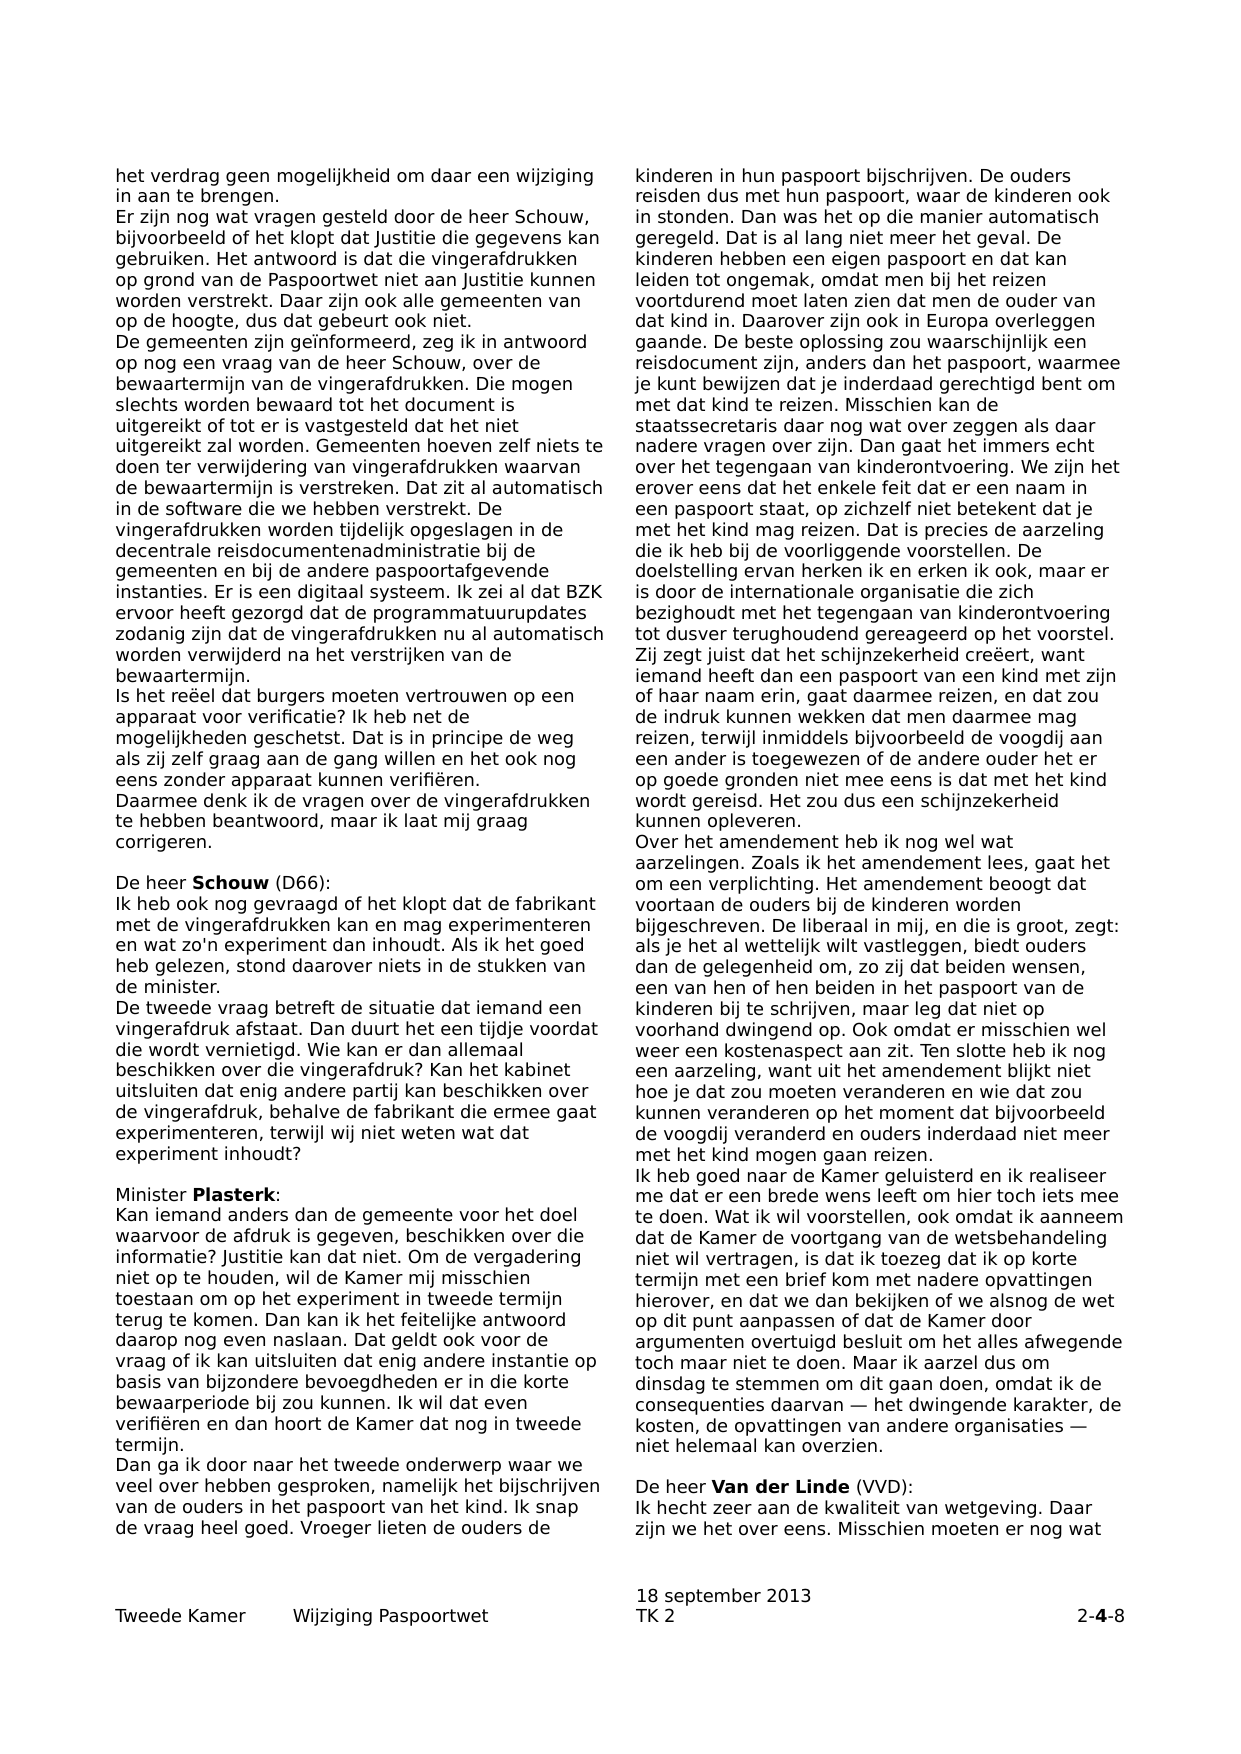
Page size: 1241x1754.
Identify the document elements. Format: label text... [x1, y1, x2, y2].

text Ik heb goed naar de Kamer geluisterd en ik realiseer me dat er een brede wens leeft om hier toch iets mee te doen. Wat ik wil voorstellen, ook omdat ik aanneem dat de Kamer de voortgang van de wetsbehandeling niet wil vertragen, is dat ik toezeg dat ik op korte termijn met een brief kom met nadere opvattingen hierover, en dat we dan bekijken of we alsnog de wet op dit punt aanpassen of dat de Kamer door argumenten overtuigd besluit om het alles afwegende toch maar niet te doen. Maar ik aarzel dus om dinsdag te stemmen om dit gaan doen, omdat ik de consequenties daarvan — het dwingende karakter, de kosten, de opvattingen van andere organisaties — niet helemaal kan overzien. [635, 1165, 1125, 1457]
text De gemeenten zijn geïnformeerd, zeg ik in antwoord op nog een vraag van de heer Schouw, over de bewaartermijn van de vingerafdrukken. Die mogen slechts worden bewaard tot het document is uitgereikt of tot er is vastgesteld dat het niet uitgereikt zal worden. Gemeenten hoeven zelf niets te doen ter verwijdering van vingerafdrukken waarvan de bewaartermijn is verstreken. Dat zit al automatisch in de software die we hebben verstrekt. De vingerafdrukken worden tijdelijk opgeslagen in de decentrale reisdocumentenadministratie bij de gemeenten en bij de andere paspoortafgevende instanties. Er is een digitaal systeem. Ik zei al dat BZK ervoor heeft gezorgd dat de programmatuurupdates zodanig zijn dat de vingerafdrukken nu al automatisch worden verwijderd na het verstrijken van de bewaartermijn. [115, 332, 605, 686]
text De heer Schouw (D66): [115, 873, 605, 893]
text Is het reëel dat burgers moeten vertrouwen op een apparaat voor verificatie? Ik heb net de mogelijkheden geschetst. Dat is in principe de weg als zij zelf graag aan de gang willen en het ook nog eens zonder apparaat kunnen verifiëren. [115, 686, 605, 790]
text De heer Van der Linde (VVD): [635, 1477, 1125, 1498]
text Ik hecht zeer aan de kwaliteit van wetgeving. Daar zijn we het over eens. Misschien moeten er nog wat [635, 1498, 1125, 1539]
text kinderen in hun paspoort bijschrijven. De ouders reisden dus met hun paspoort, waar de kinderen ook in stonden. Dan was het op die manier automatisch geregeld. Dat is al lang niet meer het geval. De kinderen hebben een eigen paspoort en dat kan leiden tot ongemak, omdat men bij het reizen voortdurend moet laten zien dat men de ouder van dat kind in. Daarover zijn ook in Europa overleggen gaande. De beste oplossing zou waarschijnlijk een reisdocument zijn, anders dan het paspoort, waarmee je kunt bewijzen dat je inderdaad gerechtigd bent om met dat kind te reizen. Misschien kan de staatssecretaris daar nog wat over zeggen als daar nadere vragen over zijn. Dan gaat het immers echt over het tegengaan van kinderontvoering. We zijn het erover eens dat het enkele feit dat er een naam in een paspoort staat, op zichzelf niet betekent dat je met het kind mag reizen. Dat is precies de aarzeling die ik heb bij de voorliggende voorstellen. De doelstelling ervan herken ik en erken ik ook, maar er is door de internationale organisatie die zich bezighoudt met het tegengaan van kinderontvoering tot dusver terughoudend gereageerd op het voorstel. Zij zegt juist dat het schijnzekerheid creëert, want iemand heeft dan een paspoort van een kind met zijn of haar naam erin, gaat daarmee reizen, en dat zou de indruk kunnen wekken dat men daarmee mag reizen, terwijl inmiddels bijvoorbeeld de voogdij aan een ander is toegewezen of de andere ouder het er op goede gronden niet mee eens is dat met het kind wordt gereisd. Het zou dus een schijnzekerheid kunnen opleveren. [635, 165, 1125, 832]
text Daarmee denk ik de vragen over de vingerafdrukken te hebben beantwoord, maar ik laat mij graag corrigeren. [115, 790, 605, 853]
text De tweede vraag betreft de situatie dat iemand een vingerafdruk afstaat. Dan duurt het een tijdje voordat die wordt vernietigd. Wie kan er dan allemaal beschikken over die vingerafdruk? Kan het kabinet uitsluiten dat enig andere partij kan beschikken over de vingerafdruk, behalve de fabrikant die ermee gaat experimenteren, terwijl wij niet weten wat dat experiment inhoudt? [115, 998, 605, 1164]
text Minister Plasterk: [115, 1184, 605, 1205]
text Over het amendement heb ik nog wel wat aarzelingen. Zoals ik het amendement lees, gaat het om een verplichting. Het amendement beoogt dat voortaan de ouders bij de kinderen worden bijgeschreven. De liberaal in mij, en die is groot, zegt: als je het al wettelijk wilt vastleggen, biedt ouders dan de gelegenheid om, zo zij dat beiden wensen, een van hen of hen beiden in het paspoort van de kinderen bij te schrijven, maar leg dat niet op voorhand dwingend op. Ook omdat er misschien wel weer een kostenaspect aan zit. Ten slotte heb ik nog een aarzeling, want uit het amendement blijkt niet hoe je dat zou moeten veranderen en wie dat zou kunnen veranderen op het moment dat bijvoorbeeld de voogdij veranderd en ouders inderdaad niet meer met het kind mogen gaan reizen. [635, 832, 1125, 1165]
text Kan iemand anders dan de gemeente voor het doel waarvoor de afdruk is gegeven, beschikken over die informatie? Justitie kan dat niet. Om de vergadering niet op te houden, wil de Kamer mij misschien toestaan om op het experiment in tweede termijn terug te komen. Dan kan ik het feitelijke antwoord daarop nog even naslaan. Dat geldt ook voor de vraag of ik kan uitsluiten dat enig andere instantie op basis van bijzondere bevoegdheden er in die korte bewaarperiode bij zou kunnen. Ik wil dat even verifiëren en dan hoort de Kamer dat nog in tweede termijn. [115, 1205, 605, 1455]
text Ik heb ook nog gevraagd of het klopt dat de fabrikant met de vingerafdrukken kan en mag experimenteren en wat zo'n experiment dan inhoudt. Als ik het goed heb gelezen, stond daarover niets in de stukken van de minister. [115, 893, 605, 998]
text Er zijn nog wat vragen gesteld door de heer Schouw, bijvoorbeeld of het klopt dat Justitie die gegevens kan gebruiken. Het antwoord is dat die vingerafdrukken op grond van de Paspoortwet niet aan Justitie kunnen worden verstrekt. Daar zijn ook alle gemeenten van op de hoogte, dus dat gebeurt ook niet. [115, 207, 605, 332]
text het verdrag geen mogelijkheid om daar een wijziging in aan te brengen. [115, 165, 605, 207]
text Dan ga ik door naar het tweede onderwerp waar we veel over hebben gesproken, namelijk het bijschrijven van de ouders in het paspoort van het kind. Ik snap de vraag heel goed. Vroeger lieten de ouders de [115, 1455, 605, 1538]
